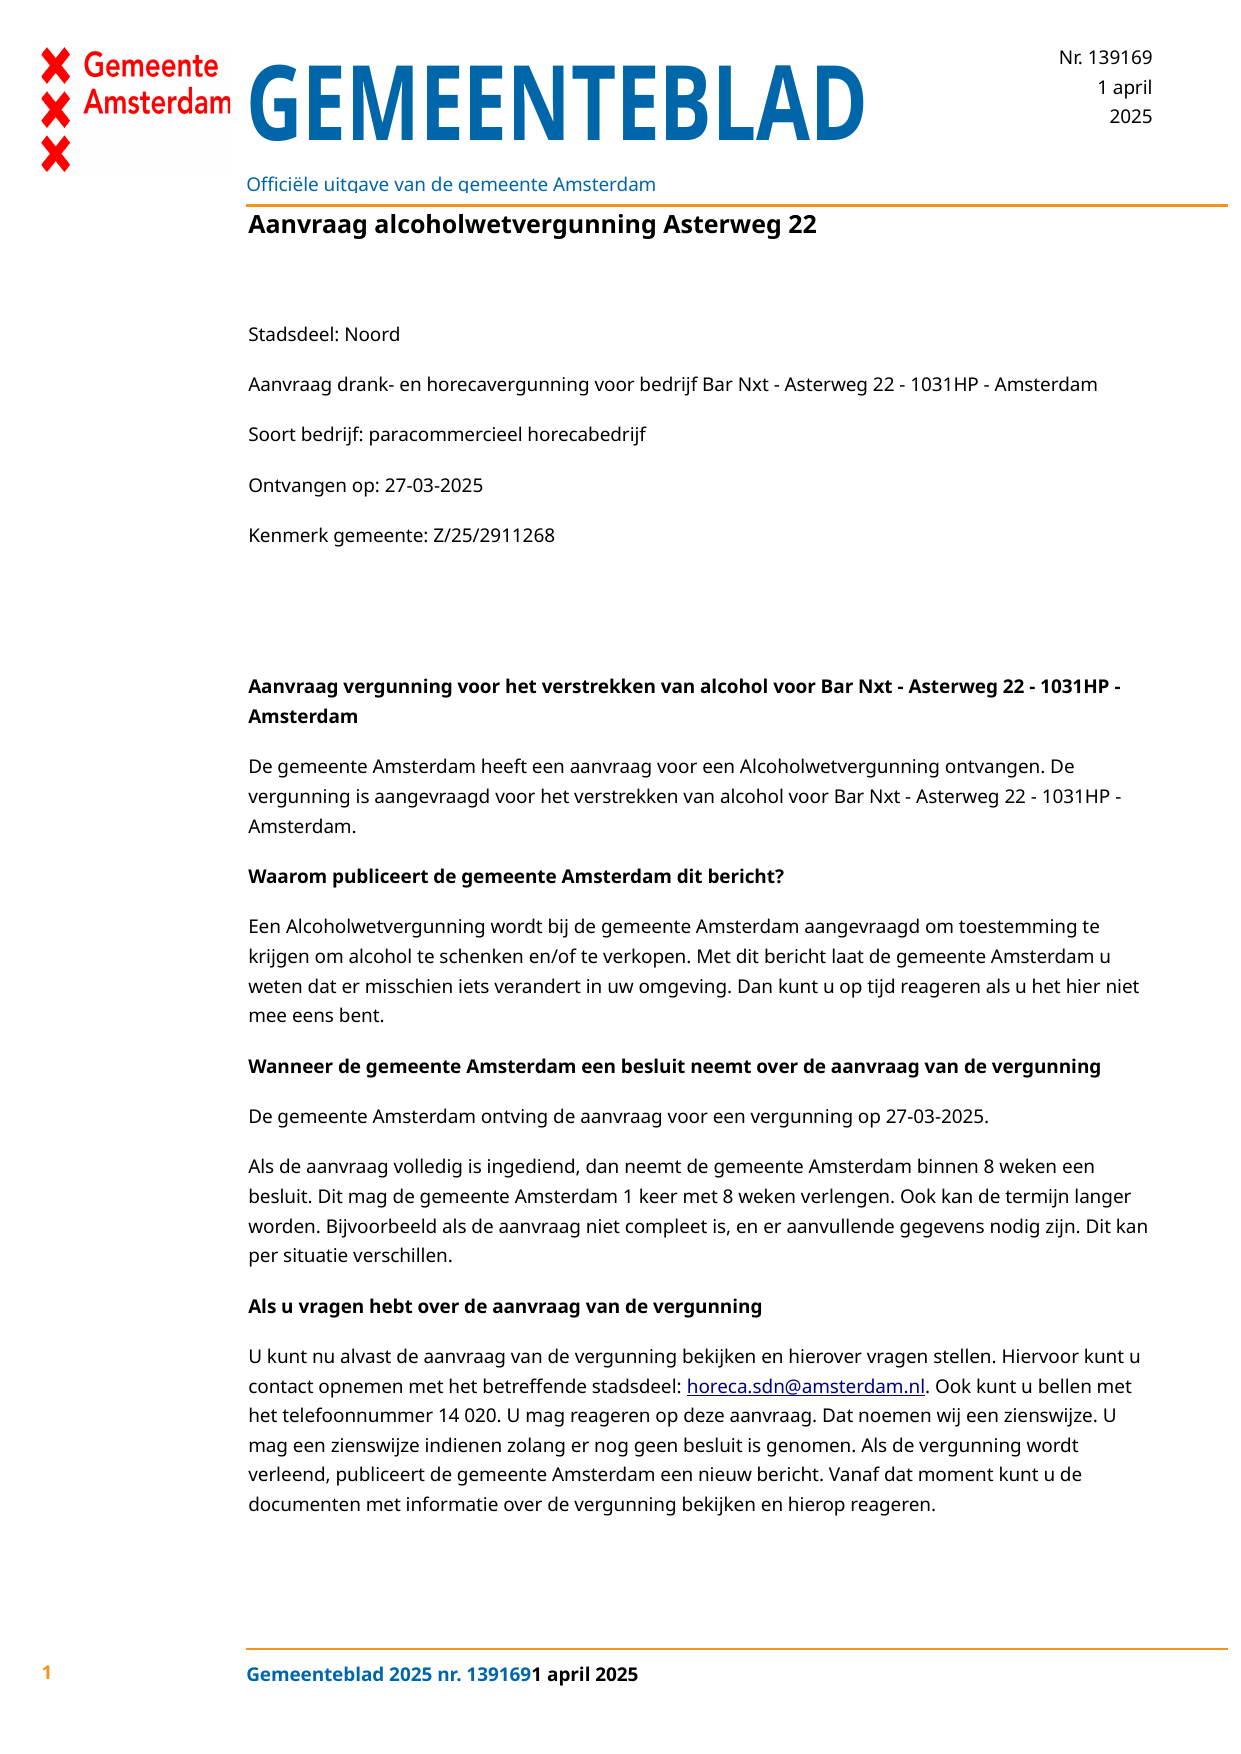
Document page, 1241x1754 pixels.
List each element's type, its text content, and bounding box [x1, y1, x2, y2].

text Ontvangen op: 27-03-2025 [248, 472, 1152, 498]
text Een Alcoholwetvergunning wordt bij de gemeente Amsterdam aangevraagd om toestemming te krijgen om alcohol te schenken en/of te verkopen. Met dit bericht laat de gemeente Amsterdam u weten dat er misschien iets verandert in uw omgeving. Dan kunt u op tijd reageren als u het hier niet mee eens bent. [248, 914, 1152, 1028]
text Aanvraag alcoholwetvergunning Asterweg 22 [248, 207, 1152, 241]
text De gemeente Amsterdam heeft een aanvraag voor een Alcoholwetvergunning ontvangen. De vergunning is aangevraagd voor het verstrekken van alcohol voor Bar Nxt - Asterweg 22 - 1031HP - Amsterdam. [248, 754, 1152, 838]
text Stadsdeel: Noord [248, 321, 1152, 346]
text Waarom publiceert de gemeente Amsterdam dit bericht? [248, 863, 1152, 889]
text Wanneer de gemeente Amsterdam een besluit neemt over de aanvraag van de vergunning [248, 1053, 1152, 1078]
text Aanvraag vergunning voor het verstrekken van alcohol voor Bar Nxt - Asterweg 22 - 1031HP - Amsterdam [248, 674, 1152, 729]
picture [41, 47, 231, 172]
text U kunt nu alvast de aanvraag van de vergunning bekijken en hierover vragen stellen. Hiervoor kunt u contact opnemen met het betreffende stadsdeel: horeca.sdn@amsterdam.nl. Ook kunt u bellen met het telefoonnummer 14 020. U mag reageren op deze aanvraag. Dat noemen wij een zienswijze. U mag een zienswijze indienen zolang er nog geen besluit is genomen. Als de vergunning wordt verleend, publiceert de gemeente Amsterdam een nieuw bericht. Vanaf dat moment kunt u de documenten met informatie over de vergunning bekijken en hierop reageren. [248, 1343, 1152, 1517]
text Kenmerk gemeente: Z/25/2911268 [248, 522, 1152, 548]
text Als de aanvraag volledig is ingediend, dan neemt de gemeente Amsterdam binnen 8 weken een besluit. Dit mag de gemeente Amsterdam 1 keer met 8 weken verlengen. Ook kan de termijn langer worden. Bijvoorbeeld als de aanvraag niet compleet is, en er aanvullende gegevens nodig zijn. Dit kan per situatie verschillen. [248, 1154, 1152, 1268]
text De gemeente Amsterdam ontving de aanvraag voor een vergunning op 27-03-2025. [248, 1103, 1152, 1129]
text Aanvraag drank- en horecavergunning voor bedrijf Bar Nxt - Asterweg 22 - 1031HP - Amsterdam [248, 371, 1152, 397]
text Soort bedrijf: paracommercieel horecabedrijf [248, 422, 1152, 447]
text Als u vragen hebt over de aanvraag van de vergunning [248, 1293, 1152, 1318]
